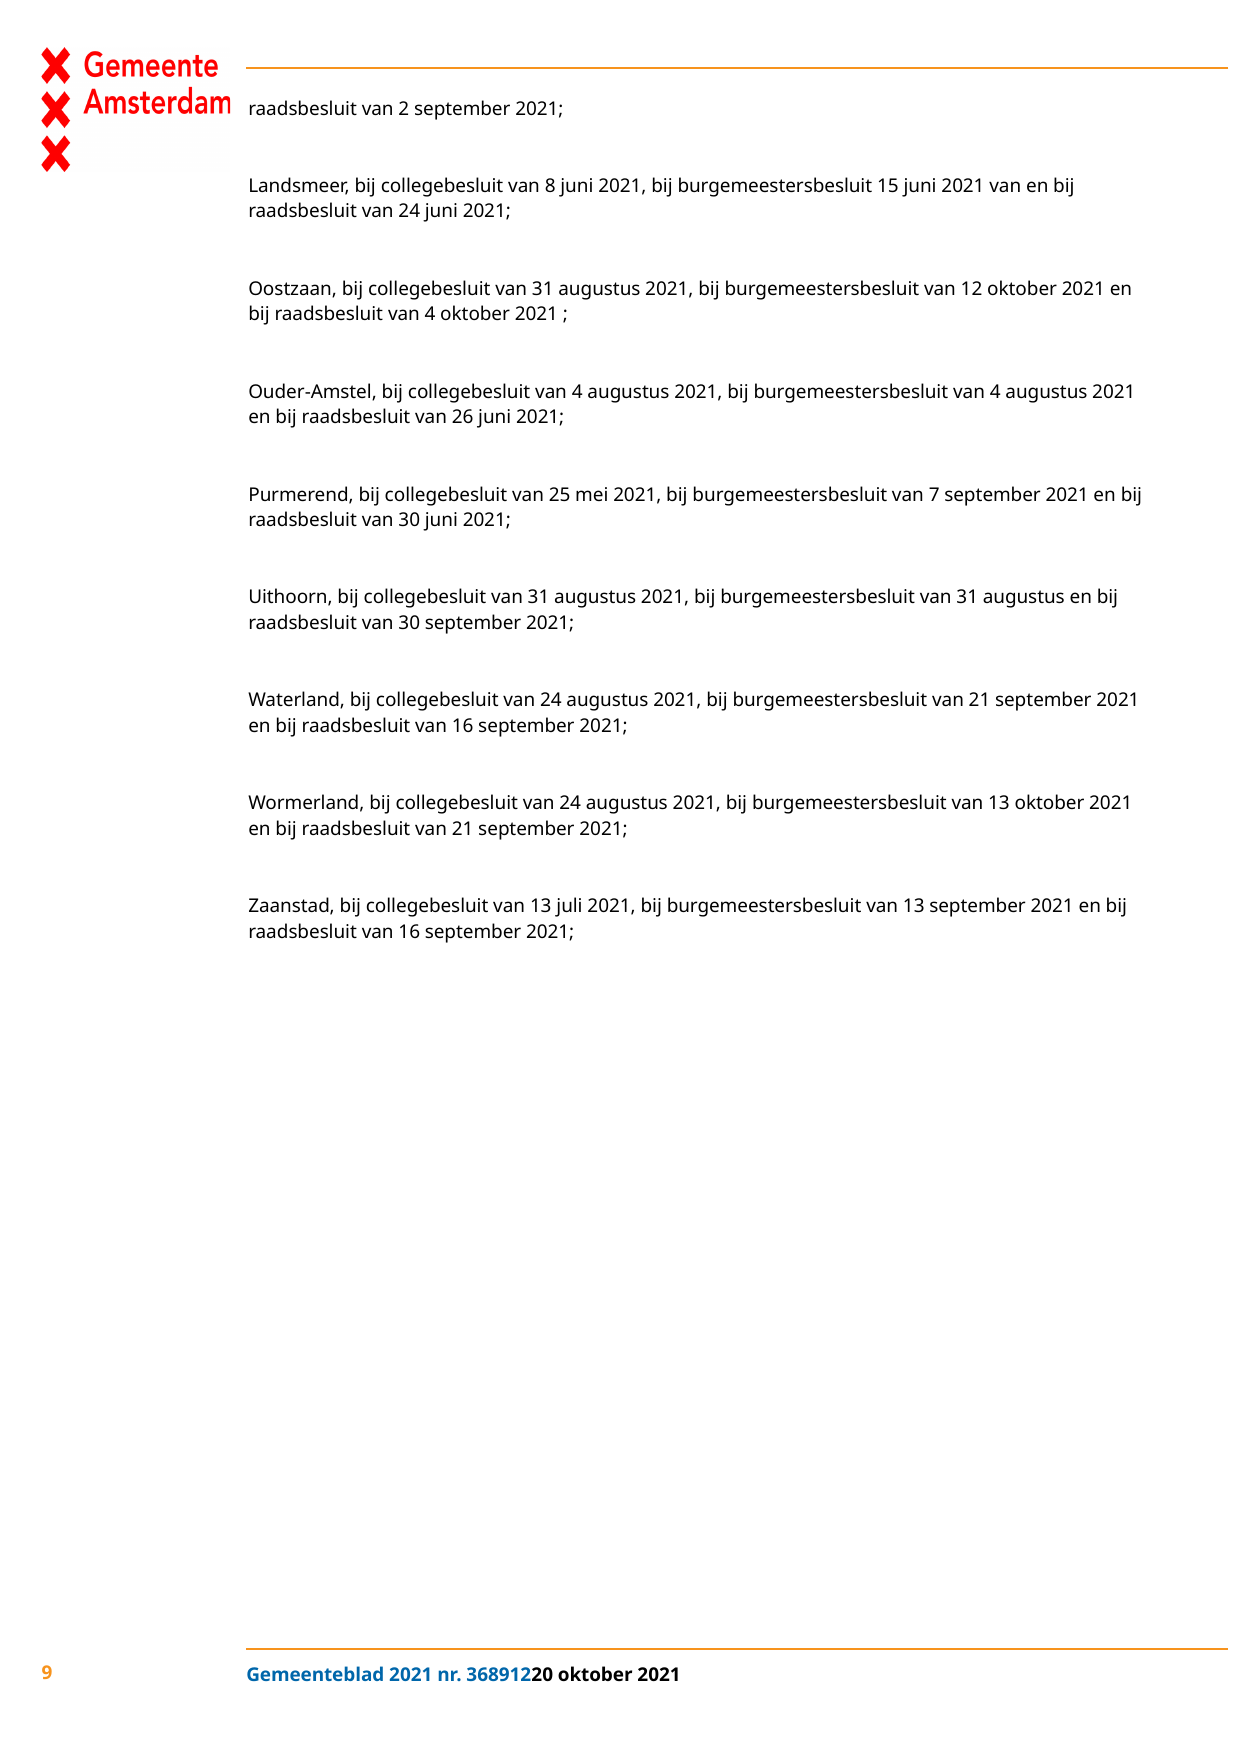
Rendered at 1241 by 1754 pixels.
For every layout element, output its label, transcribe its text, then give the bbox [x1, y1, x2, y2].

text Oostzaan, bij collegebesluit van 31 augustus 2021, bij burgemeestersbesluit van 12 oktober 2021 en bij raadsbesluit van 4 oktober 2021 ; [248, 275, 1152, 326]
text raadsbesluit van 2 september 2021; [248, 95, 1152, 121]
text Waterland, bij collegebesluit van 24 augustus 2021, bij burgemeestersbesluit van 21 september 2021 en bij raadsbesluit van 16 september 2021; [248, 687, 1152, 738]
text Purmerend, bij collegebesluit van 25 mei 2021, bij burgemeestersbesluit van 7 september 2021 en bij raadsbesluit van 30 juni 2021; [248, 481, 1152, 532]
text Ouder-Amstel, bij collegebesluit van 4 augustus 2021, bij burgemeestersbesluit van 4 augustus 2021 en bij raadsbesluit van 26 juni 2021; [248, 378, 1152, 429]
text Wormerland, bij collegebesluit van 24 augustus 2021, bij burgemeestersbesluit van 13 oktober 2021 en bij raadsbesluit van 21 september 2021; [248, 789, 1152, 841]
text Landsmeer, bij collegebesluit van 8 juni 2021, bij burgemeestersbesluit 15 juni 2021 van en bij raadsbesluit van 24 juni 2021; [248, 172, 1152, 223]
text Uithoorn, bij collegebesluit van 31 augustus 2021, bij burgemeestersbesluit van 31 augustus en bij raadsbesluit van 30 september 2021; [248, 584, 1152, 635]
picture [41, 47, 231, 172]
text Zaanstad, bij collegebesluit van 13 juli 2021, bij burgemeestersbesluit van 13 september 2021 en bij raadsbesluit van 16 september 2021; [248, 892, 1152, 944]
